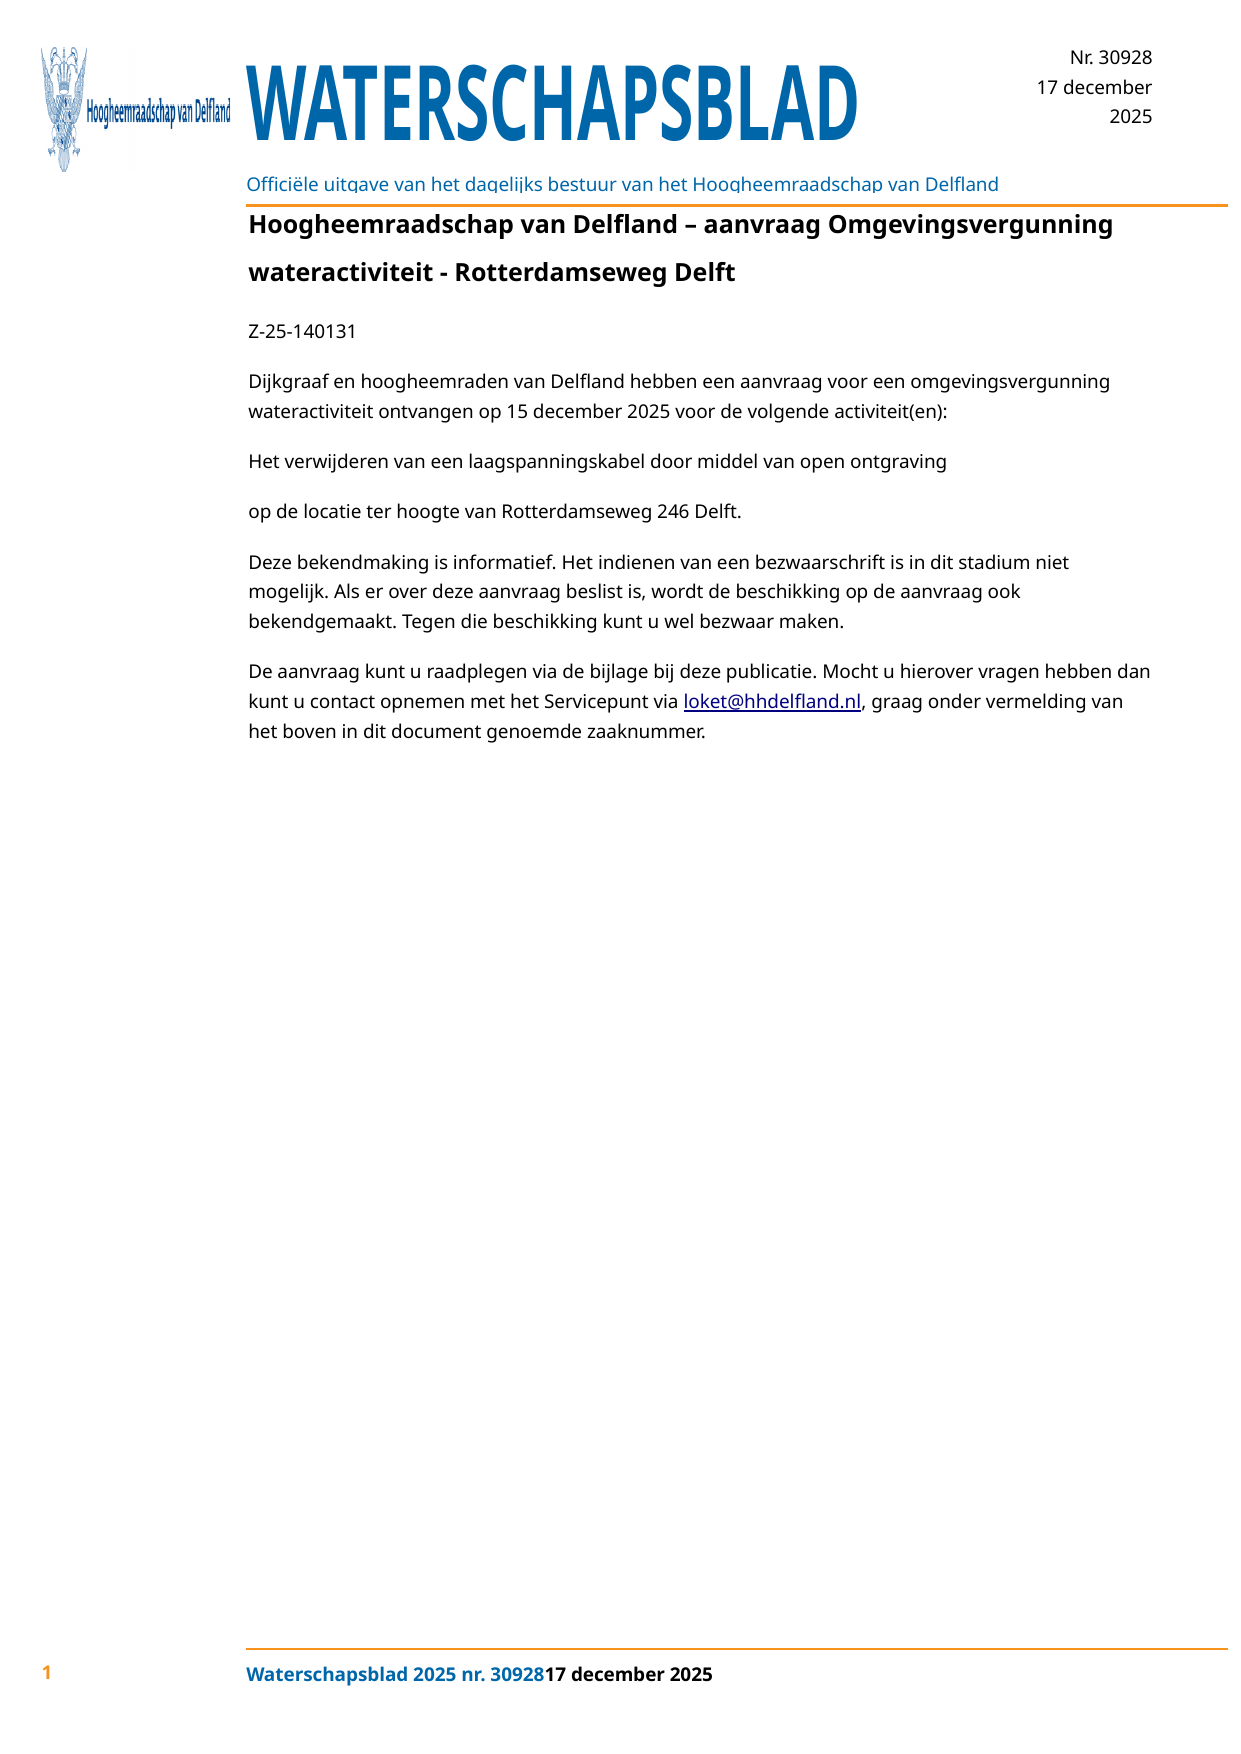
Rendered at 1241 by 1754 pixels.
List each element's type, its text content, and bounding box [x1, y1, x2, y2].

text op de locatie ter hoogte van Rotterdamseweg 246 Delft. [248, 499, 1152, 524]
picture [41, 47, 231, 172]
text Het verwijderen van een laagspanningskabel door middel van open ontgraving [248, 448, 1152, 474]
text Hoogheemraadschap van Delfland – aanvraag Omgevingsvergunning wateractiviteit - Rotterdamseweg Delft [248, 207, 1152, 288]
text Z-25-140131 [248, 318, 1152, 344]
text Dijkgraaf en hoogheemraden van Delfland hebben een aanvraag voor een omgevingsvergunning wateractiviteit ontvangen op 15 december 2025 voor de volgende activiteit(en): [248, 368, 1152, 424]
text Deze bekendmaking is informatief. Het indienen van een bezwaarschrift is in dit stadium niet mogelijk. Als er over deze aanvraag beslist is, wordt de beschikking op de aanvraag ook bekendgemaakt. Tegen die beschikking kunt u wel bezwaar maken. [248, 549, 1152, 634]
text De aanvraag kunt u raadplegen via de bijlage bij deze publicatie. Mocht u hierover vragen hebben dan kunt u contact opnemen met het Servicepunt via loket@hhdelfland.nl, graag onder vermelding van het boven in dit document genoemde zaaknummer. [248, 659, 1152, 744]
